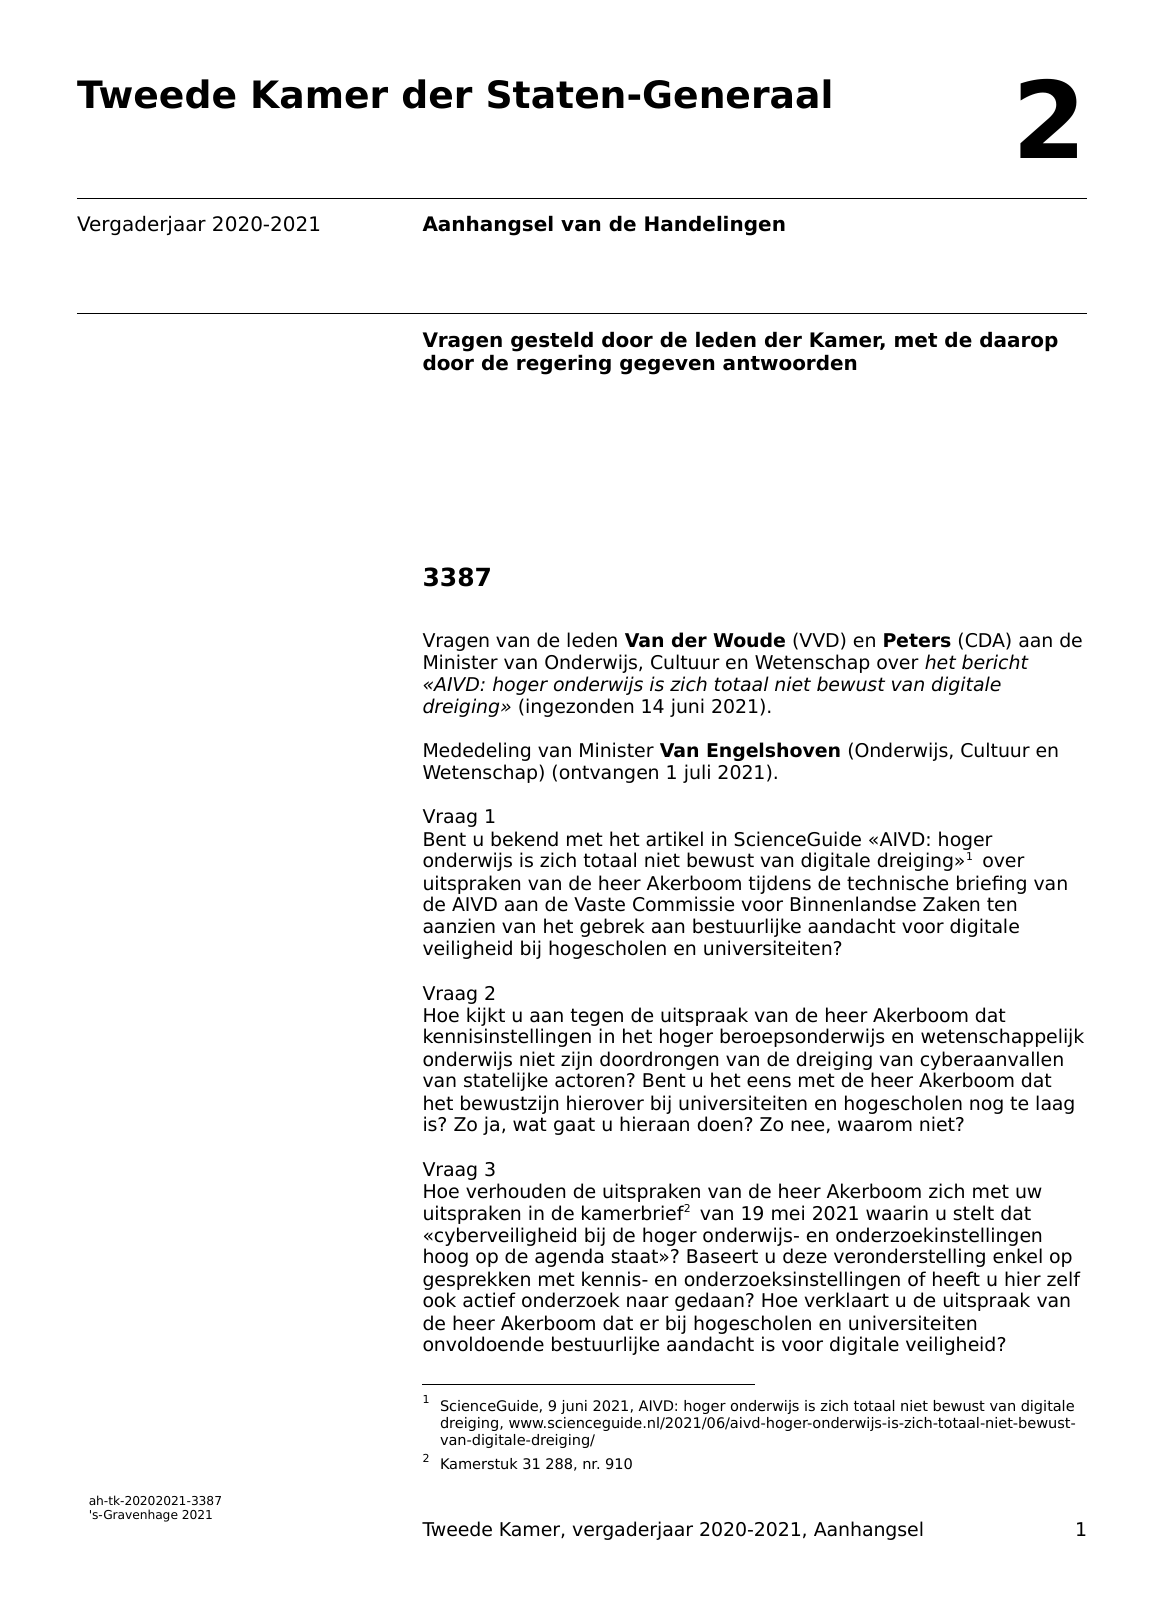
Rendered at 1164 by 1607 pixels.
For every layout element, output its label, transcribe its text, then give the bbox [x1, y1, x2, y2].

text ScienceGuide, 9 juni 2021, AIVD: hoger onderwijs is zich totaal niet bewust van digitale dreiging, www.scienceguide.nl/2021/06/aivd-hoger-onderwijs-is-zich-totaal-niet-bewust-van-digitale-dreiging/ [422, 1393, 1087, 1449]
text Bent u bekend met het artikel in ScienceGuide «AIVD: hoger onderwijs is zich totaal niet bewust van digitale dreiging» over uitspraken van de heer Akerboom tijdens de technische briefing van de AIVD aan de Vaste Commissie voor Binnenlandse Zaken ten aanzien van het gebrek aan bestuurlijke aandacht voor digitale veiligheid bij hogescholen en universiteiten? [422, 828, 1087, 960]
table_header 2 [886, 59, 1087, 198]
text Vraag 3 [422, 1158, 1087, 1181]
table_cell Vragen gesteld door de leden der Kamer, met de daarop door de regering gegeven antwoorden [422, 314, 1087, 375]
text Hoe verhouden de uitspraken van de heer Akerboom zich met uw uitspraken in de kamerbrief van 19 mei 2021 waarin u stelt dat «cyberveiligheid bij de hoger onderwijs- en onderzoekinstellingen hoog op de agenda staat»? Baseert u deze veronderstelling enkel op gesprekken met kennis- en onderzoeksinstellingen of heeft u hier zelf ook actief onderzoek naar gedaan? Hoe verklaart u de uitspraak van de heer Akerboom dat er bij hogescholen en universiteiten onvoldoende bestuurlijke aandacht is voor digitale veiligheid? [422, 1181, 1087, 1356]
table_cell Aanhangsel van de Handelingen [422, 199, 1087, 313]
table_header Tweede Kamer der Staten-Generaal [77, 59, 886, 198]
text Hoe kijkt u aan tegen de uitspraak van de heer Akerboom dat kennisinstellingen in het hoger beroepsonderwijs en wetenschappelijk onderwijs niet zijn doordrongen van de dreiging van cyberaanvallen van statelijke actoren? Bent u het eens met de heer Akerboom dat het bewustzijn hierover bij universiteiten en hogescholen nog te laag is? Zo ja, wat gaat u hieraan doen? Zo nee, waarom niet? [422, 1004, 1087, 1136]
text Vraag 2 [422, 982, 1087, 1004]
table_cell [77, 314, 422, 375]
text Kamerstuk 31 288, nr. 910 [422, 1452, 1087, 1474]
text Vragen van de leden Van der Woude (VVD) en Peters (CDA) aan de Minister van Onderwijs, Cultuur en Wetenschap over het bericht «AIVD: hoger onderwijs is zich totaal niet bewust van digitale dreiging» (ingezonden 14 juni 2021). [422, 630, 1087, 718]
text Mededeling van Minister Van Engelshoven (Onderwijs, Cultuur en Wetenschap) (ontvangen 1 juli 2021). [422, 740, 1087, 784]
text 's-Gravenhage 2021 [88, 1508, 323, 1522]
text ah-tk-20202021-3387 [88, 1494, 323, 1508]
table_cell Vergaderjaar 2020-2021 [77, 199, 422, 313]
text 3387 [422, 563, 1087, 592]
text Vraag 1 [422, 806, 1087, 828]
